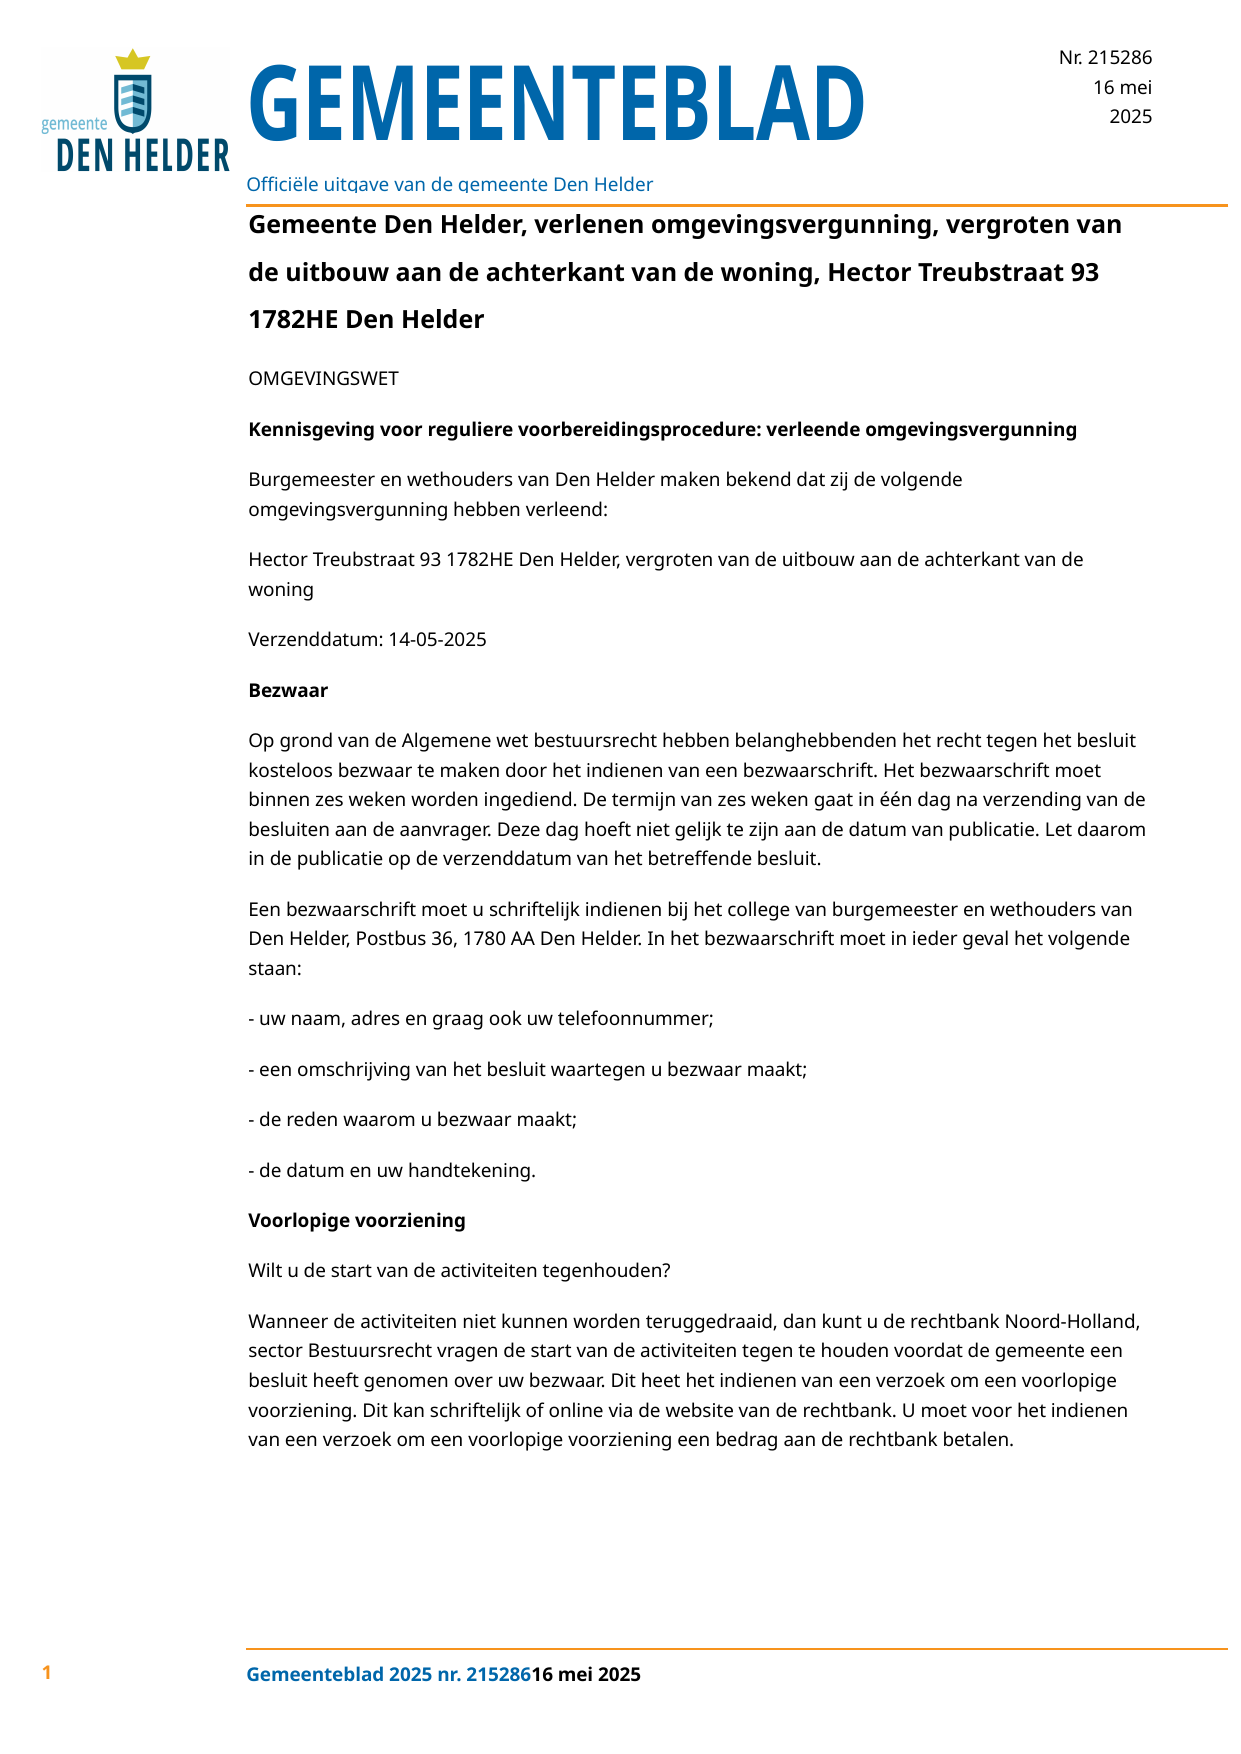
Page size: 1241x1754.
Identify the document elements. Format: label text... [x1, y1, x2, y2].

picture [182, 144, 187, 165]
picture [41, 47, 231, 172]
text Bezwaar [248, 677, 1152, 702]
text Een bezwaarschrift moet u schriftelijk indienen bij het college van burgemeester en wethouders van Den Helder, Postbus 36, 1780 AA Den Helder. In het bezwaarschrift moet in ieder geval het volgende staan: [248, 896, 1152, 981]
text Hector Treubstraat 93 1782HE Den Helder, vergroten van de uitbouw aan de achterkant van de woning [248, 546, 1152, 602]
text Burgemeester en wethouders van Den Helder maken bekend dat zij de volgende omgevingsvergunning hebben verleend: [248, 466, 1152, 522]
text - de datum en uw handtekening. [248, 1157, 1152, 1182]
text Op grond van de Algemene wet bestuursrecht hebben belanghebbenden het recht tegen het besluit kosteloos bezwaar te maken door het indienen van een bezwaarschrift. Het bezwaarschrift moet binnen zes weken worden ingediend. De termijn van zes weken gaat in één dag na verzending van de besluiten aan de aanvrager. Deze dag hoeft niet gelijk te zijn aan de datum van publicatie. Let daarom in de publicatie op de verzenddatum van het betreffende besluit. [248, 727, 1152, 871]
text Wilt u de start van de activiteiten tegenhouden? [248, 1258, 1152, 1283]
text Gemeente Den Helder, verlenen omgevingsvergunning, vergroten van de uitbouw aan de achterkant van de woning, Hector Treubstraat 93 1782HE Den Helder [248, 207, 1152, 336]
text - de reden waarom u bezwaar maakt; [248, 1106, 1152, 1132]
text Wanneer de activiteiten niet kunnen worden teruggedraaid, dan kunt u de rechtbank Noord-Holland, sector Bestuursrecht vragen de start van de activiteiten tegen te houden voordat de gemeente een besluit heeft genomen over uw bezwaar. Dit heet het indienen van een verzoek om een voorlopige voorziening. Dit kan schriftelijk of online via de website van de rechtbank. U moet voor het indienen van een verzoek om een voorlopige voorziening een bedrag aan de rechtbank betalen. [248, 1308, 1152, 1452]
picture [130, 157, 135, 172]
picture [100, 154, 106, 172]
text Verzenddatum: 14-05-2025 [248, 626, 1152, 652]
picture [220, 160, 224, 172]
text OMGEVINGSWET [248, 366, 1152, 391]
text - een omschrijving van het besluit waartegen u bezwaar maakt; [248, 1056, 1152, 1082]
text - uw naam, adres en graag ook uw telefoonnummer; [248, 1006, 1152, 1031]
picture [63, 144, 68, 165]
text Voorlopige voorziening [248, 1207, 1152, 1233]
text Kennisgeving voor reguliere voorbereidingsprocedure: verleende omgevingsvergunning [248, 416, 1152, 442]
